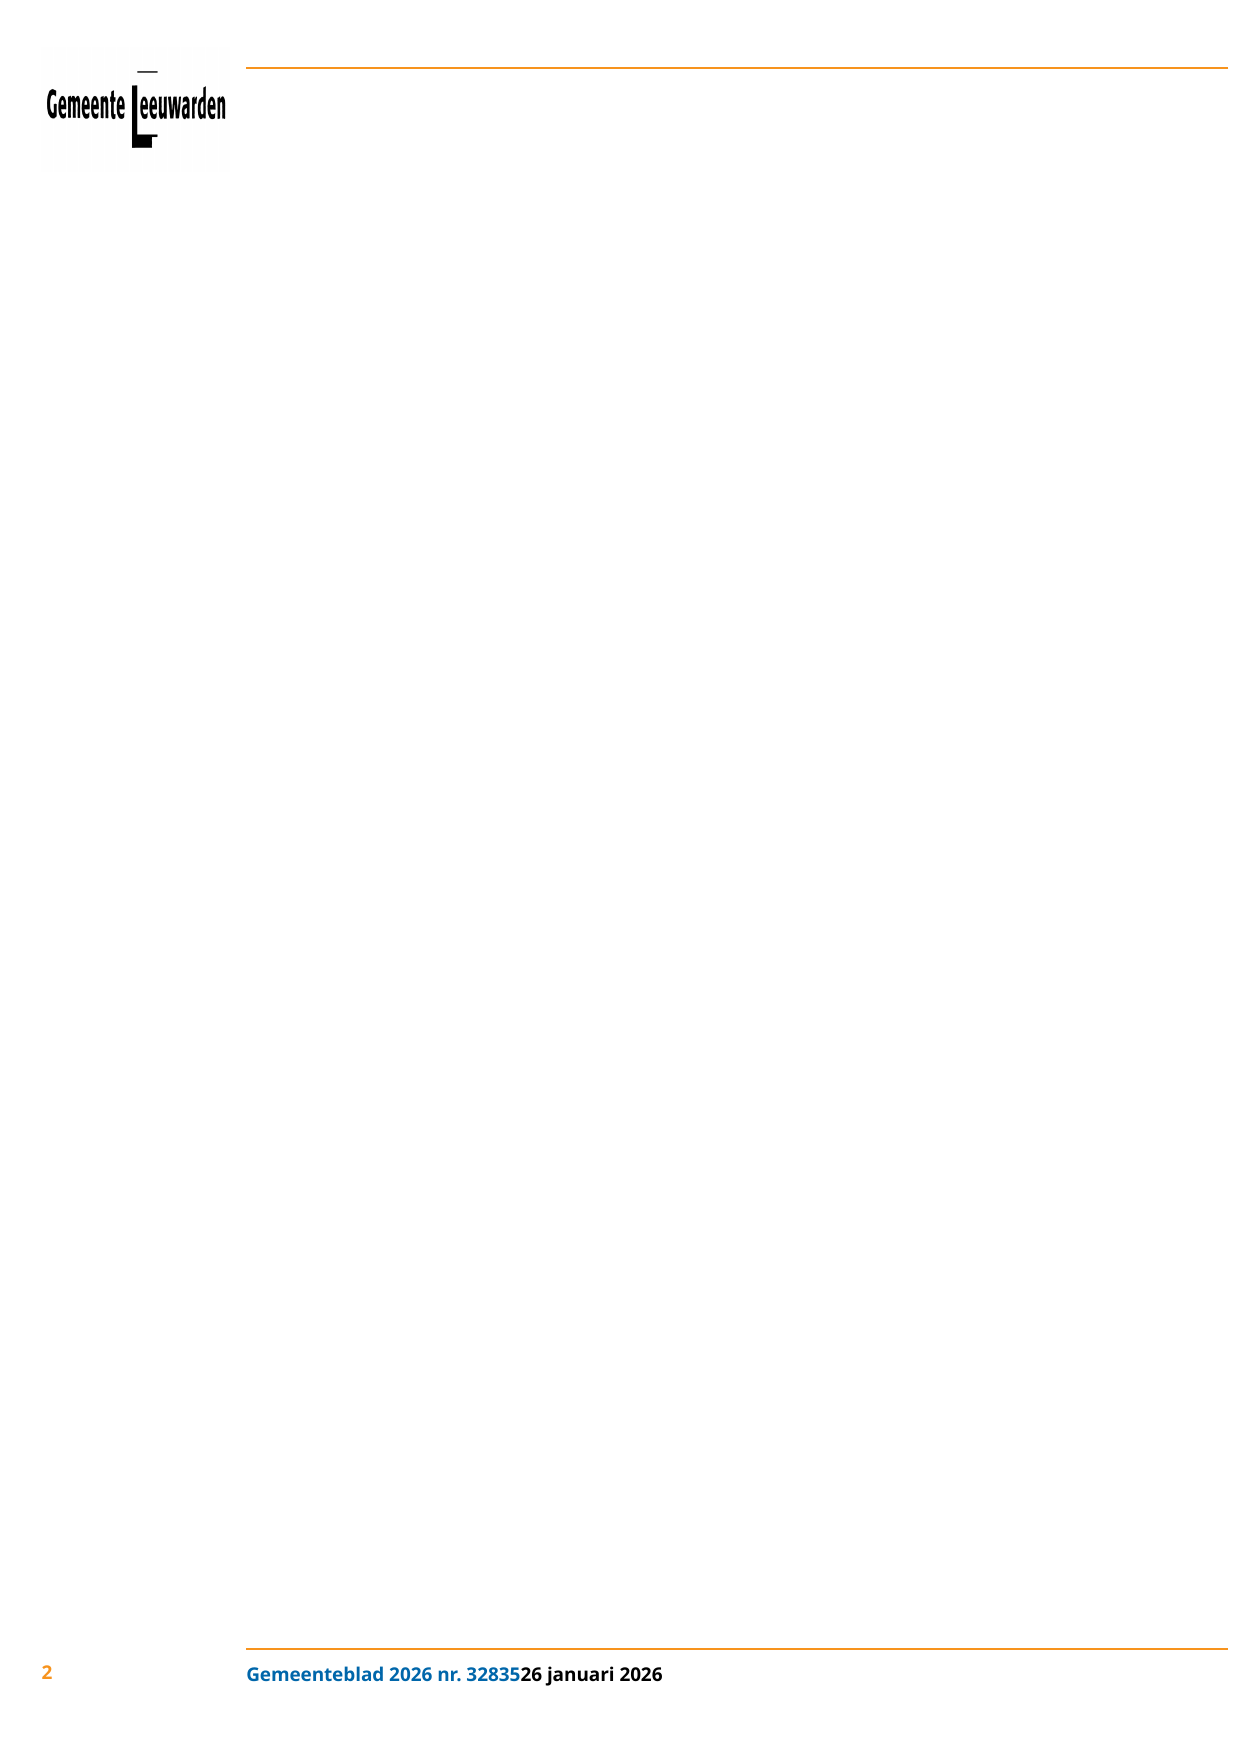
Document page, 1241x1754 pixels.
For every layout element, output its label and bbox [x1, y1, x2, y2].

picture [41, 47, 231, 172]
